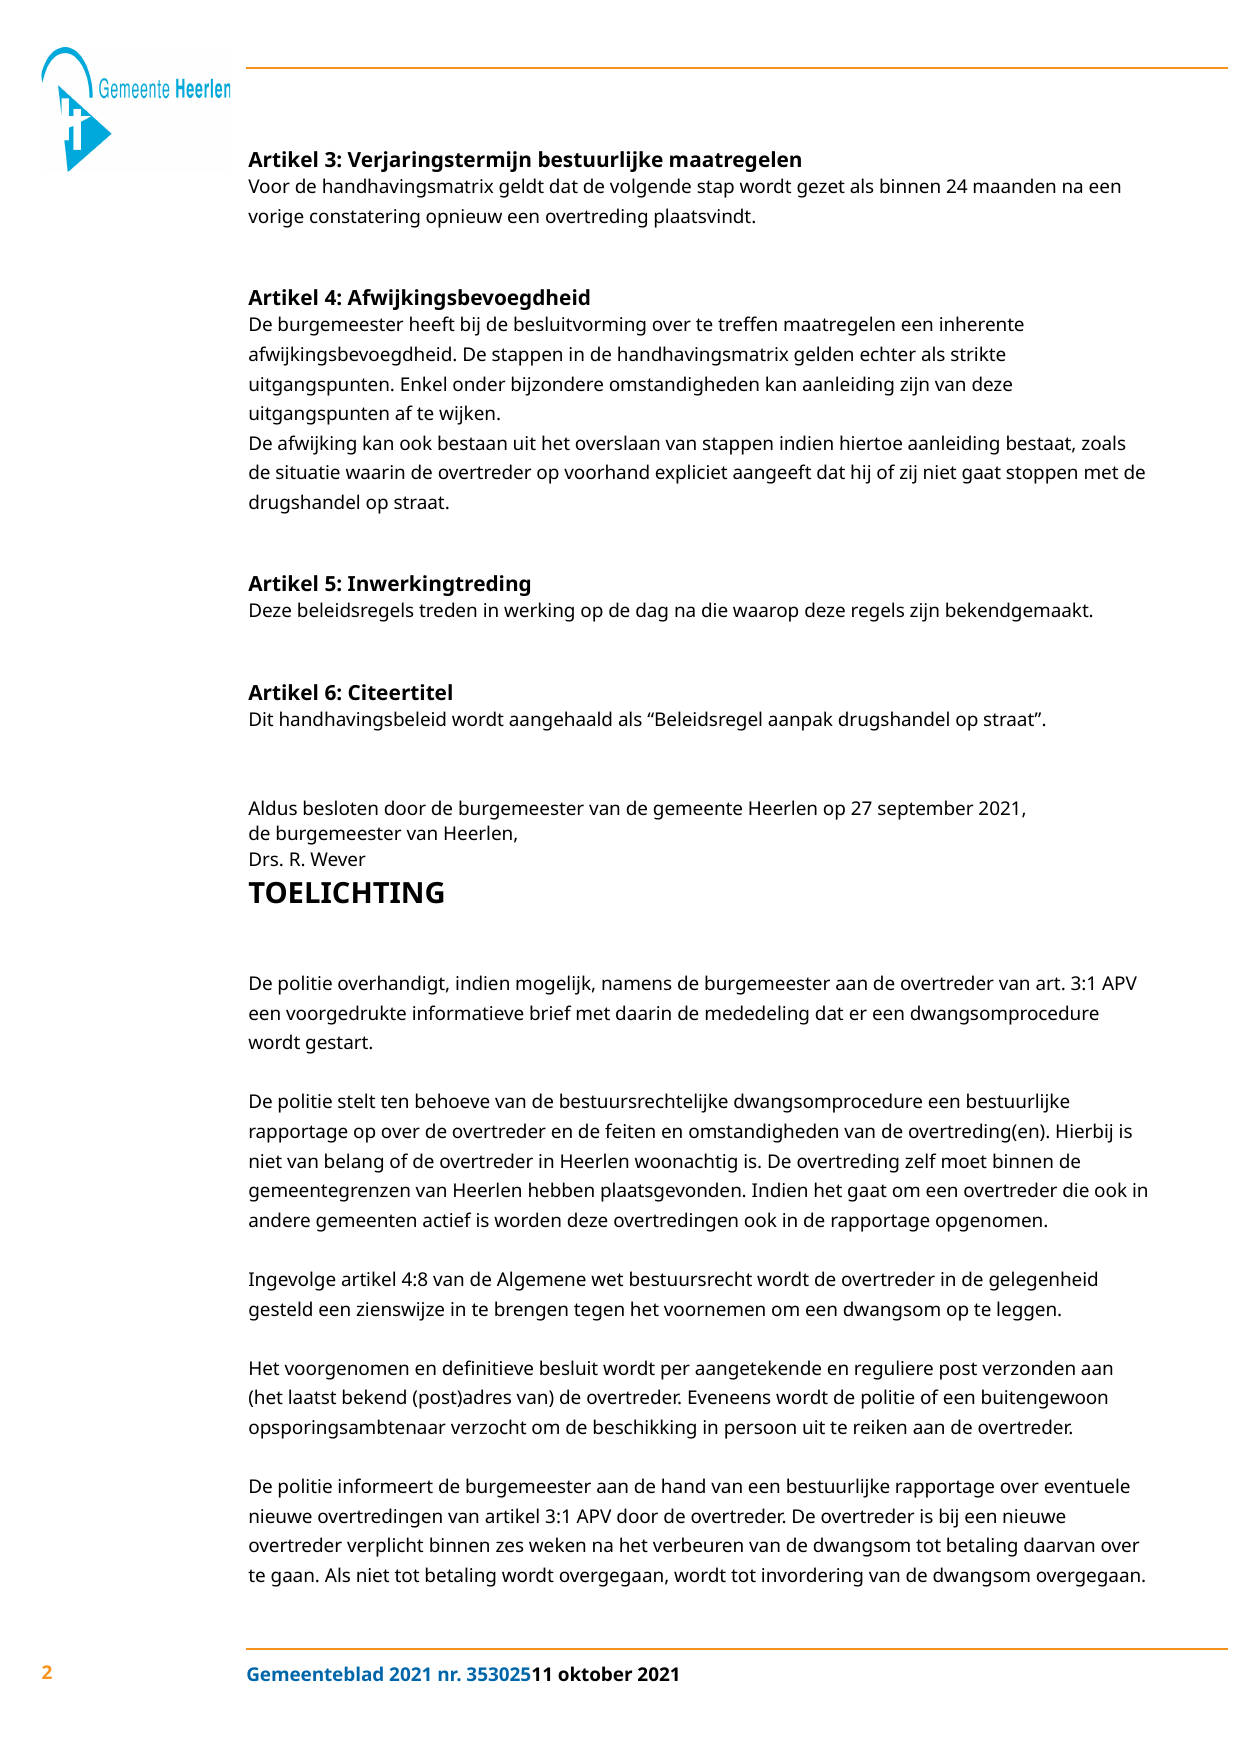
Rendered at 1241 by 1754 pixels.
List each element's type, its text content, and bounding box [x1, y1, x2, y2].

text Deze beleidsregels treden in werking op de dag na die waarop deze regels zijn bekendgemaakt. [248, 598, 1152, 623]
text De politie stelt ten behoeve van de bestuursrechtelijke dwangsomprocedure een bestuurlijke rapportage op over de overtreder en de feiten en omstandigheden van de overtreding(en). Hierbij is niet van belang of de overtreder in Heerlen woonachtig is. De overtreding zelf moet binnen de gemeentegrenzen van Heerlen hebben plaatsgevonden. Indien het gaat om een overtreder die ook in andere gemeenten actief is worden deze overtredingen ook in de rapportage opgenomen. [248, 1089, 1152, 1233]
text De burgemeester heeft bij de besluitvorming over te treffen maatregelen een inherente afwijkingsbevoegdheid. De stappen in de handhavingsmatrix gelden echter als strikte uitgangspunten. Enkel onder bijzondere omstandigheden kan aanleiding zijn van deze uitgangspunten af te wijken. [248, 312, 1152, 426]
text Artikel 5: Inwerkingtreding [248, 569, 1152, 598]
text Dit handhavingsbeleid wordt aangehaald als “Beleidsregel aanpak drugshandel op straat”. [248, 706, 1152, 732]
text TOELICHTING [248, 872, 1152, 912]
text Ingevolge artikel 4:8 van de Algemene wet bestuursrecht wordt de overtreder in de gelegenheid gesteld een zienswijze in te brengen tegen het voornemen om een dwangsom op te leggen. [248, 1266, 1152, 1322]
text Aldus besloten door de burgemeester van de gemeente Heerlen op 27 september 2021, [248, 795, 1152, 821]
text Het voorgenomen en definitieve besluit wordt per aangetekende en reguliere post verzonden aan (het laatst bekend (post)adres van) de overtreder. Eveneens wordt de politie of een buitengewoon opsporingsambtenaar verzocht om de beschikking in persoon uit te reiken aan de overtreder. [248, 1355, 1152, 1440]
text Artikel 6: Citeertitel [248, 678, 1152, 706]
text de burgemeester van Heerlen, [248, 821, 1152, 846]
text Artikel 3: Verjaringstermijn bestuurlijke maatregelen [248, 145, 1152, 174]
text Artikel 4: Afwijkingsbevoegdheid [248, 283, 1152, 312]
text De politie informeert de burgemeester aan de hand van een bestuurlijke rapportage over eventuele nieuwe overtredingen van artikel 3:1 APV door de overtreder. De overtreder is bij een nieuwe overtreder verplicht binnen zes weken na het verbeuren van de dwangsom tot betaling daarvan over te gaan. Als niet tot betaling wordt overgegaan, wordt tot invordering van de dwangsom overgegaan. [248, 1473, 1152, 1588]
text De afwijking kan ook bestaan uit het overslaan van stappen indien hiertoe aanleiding bestaat, zoals de situatie waarin de overtreder op voorhand expliciet aangeeft dat hij of zij niet gaat stoppen met de drugshandel op straat. [248, 430, 1152, 515]
text Voor de handhavingsmatrix geldt dat de volgende stap wordt gezet als binnen 24 maanden na een vorige constatering opnieuw een overtreding plaatsvindt. [248, 174, 1152, 229]
text De politie overhandigt, indien mogelijk, namens de burgemeester aan de overtreder van art. 3:1 APV een voorgedrukte informatieve brief met daarin de mededeling dat er een dwangsomprocedure wordt gestart. [248, 970, 1152, 1055]
picture [41, 47, 231, 172]
text Drs. R. Wever [248, 846, 1152, 872]
picture [41, 47, 59, 70]
